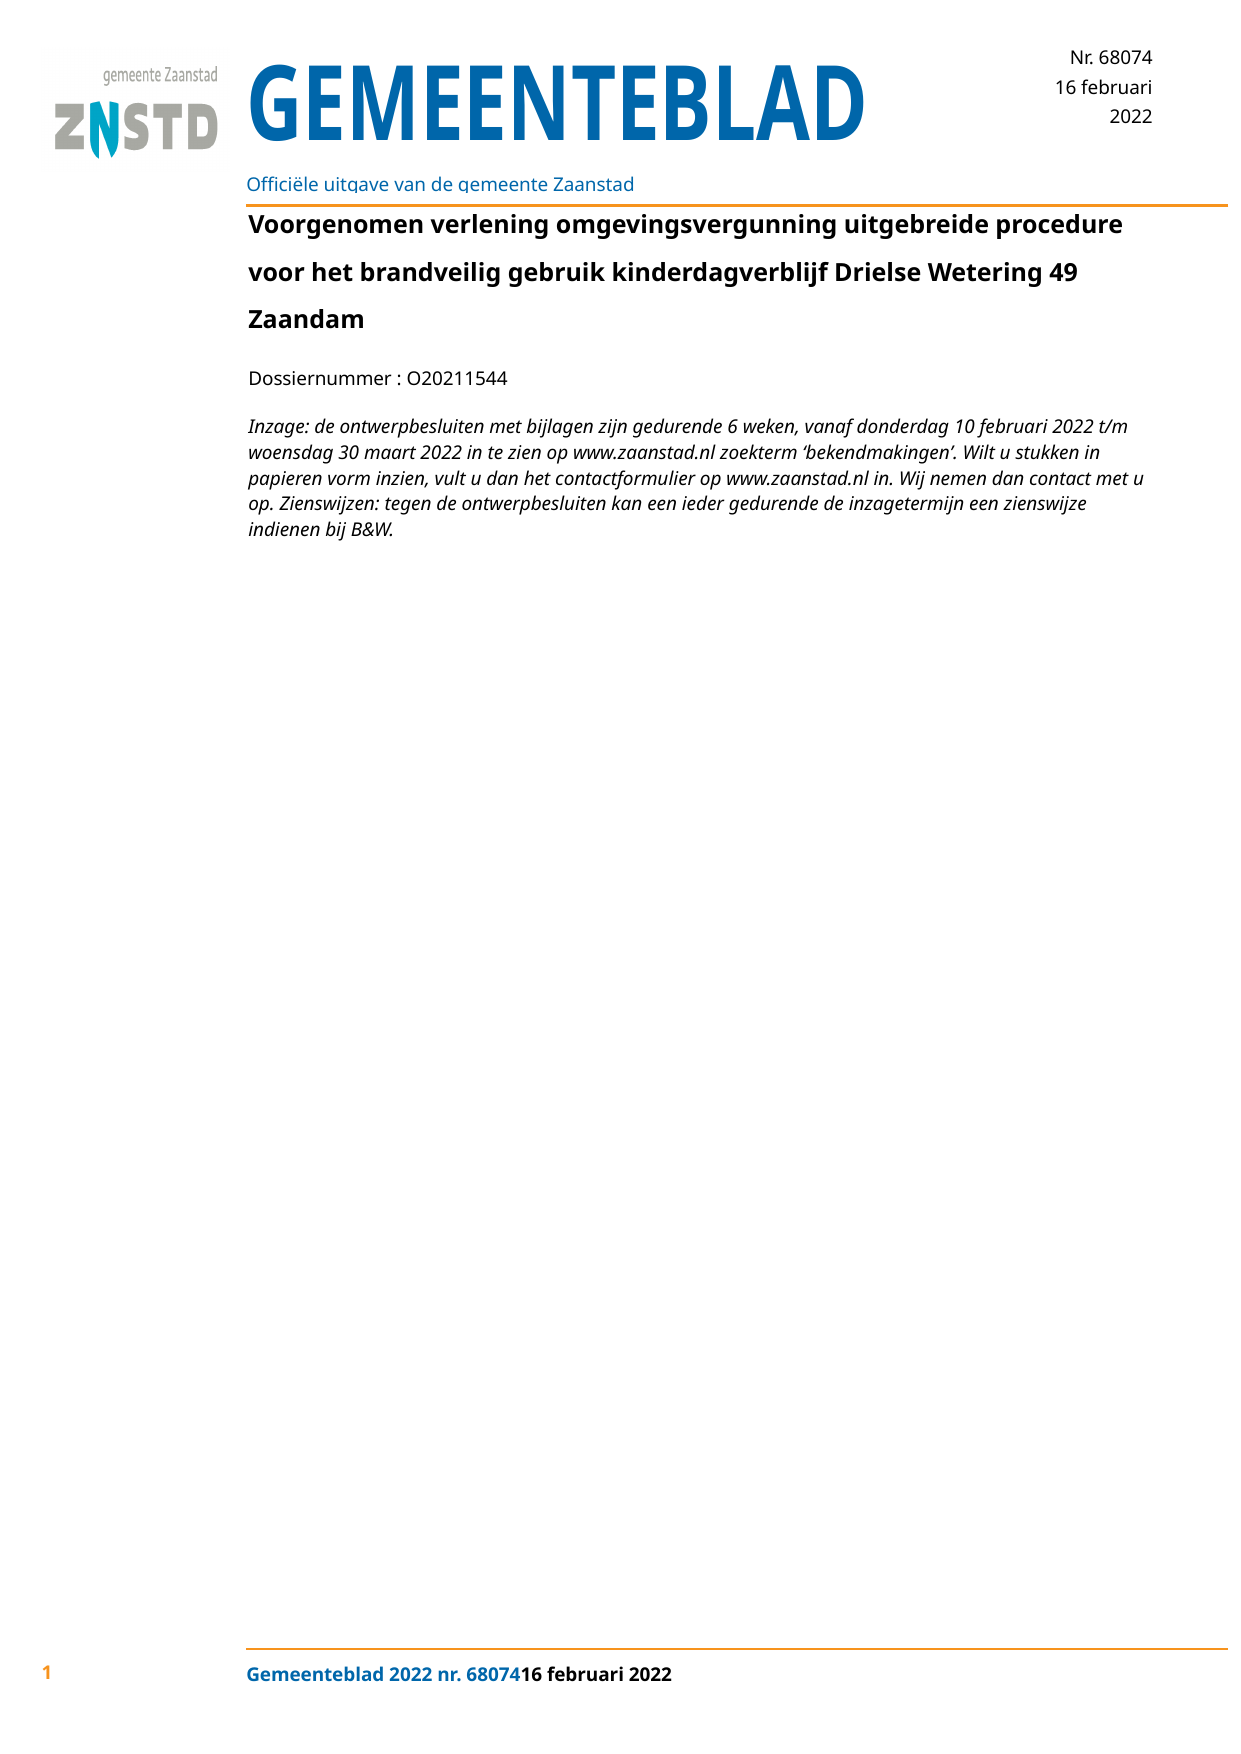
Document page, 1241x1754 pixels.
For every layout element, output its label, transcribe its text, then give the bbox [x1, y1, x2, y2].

picture [41, 47, 231, 172]
text Inzage: de ontwerpbesluiten met bijlagen zijn gedurende 6 weken, vanaf donderdag 10 februari 2022 t/m woensdag 30 maart 2022 in te zien op www.zaanstad.nl zoekterm ‘bekendmakingen’. Wilt u stukken in papieren vorm inzien, vult u dan het contactformulier op www.zaanstad.nl in. Wij nemen dan contact met u op. Zienswijzen: tegen de ontwerpbesluiten kan een ieder gedurende de inzagetermijn een zienswijze indienen bij B&W. [248, 413, 1152, 542]
text Dossiernummer : O20211544 [248, 366, 1152, 391]
text Voorgenomen verlening omgevingsvergunning uitgebreide procedure voor het brandveilig gebruik kinderdagverblijf Drielse Wetering 49 Zaandam [248, 207, 1152, 336]
